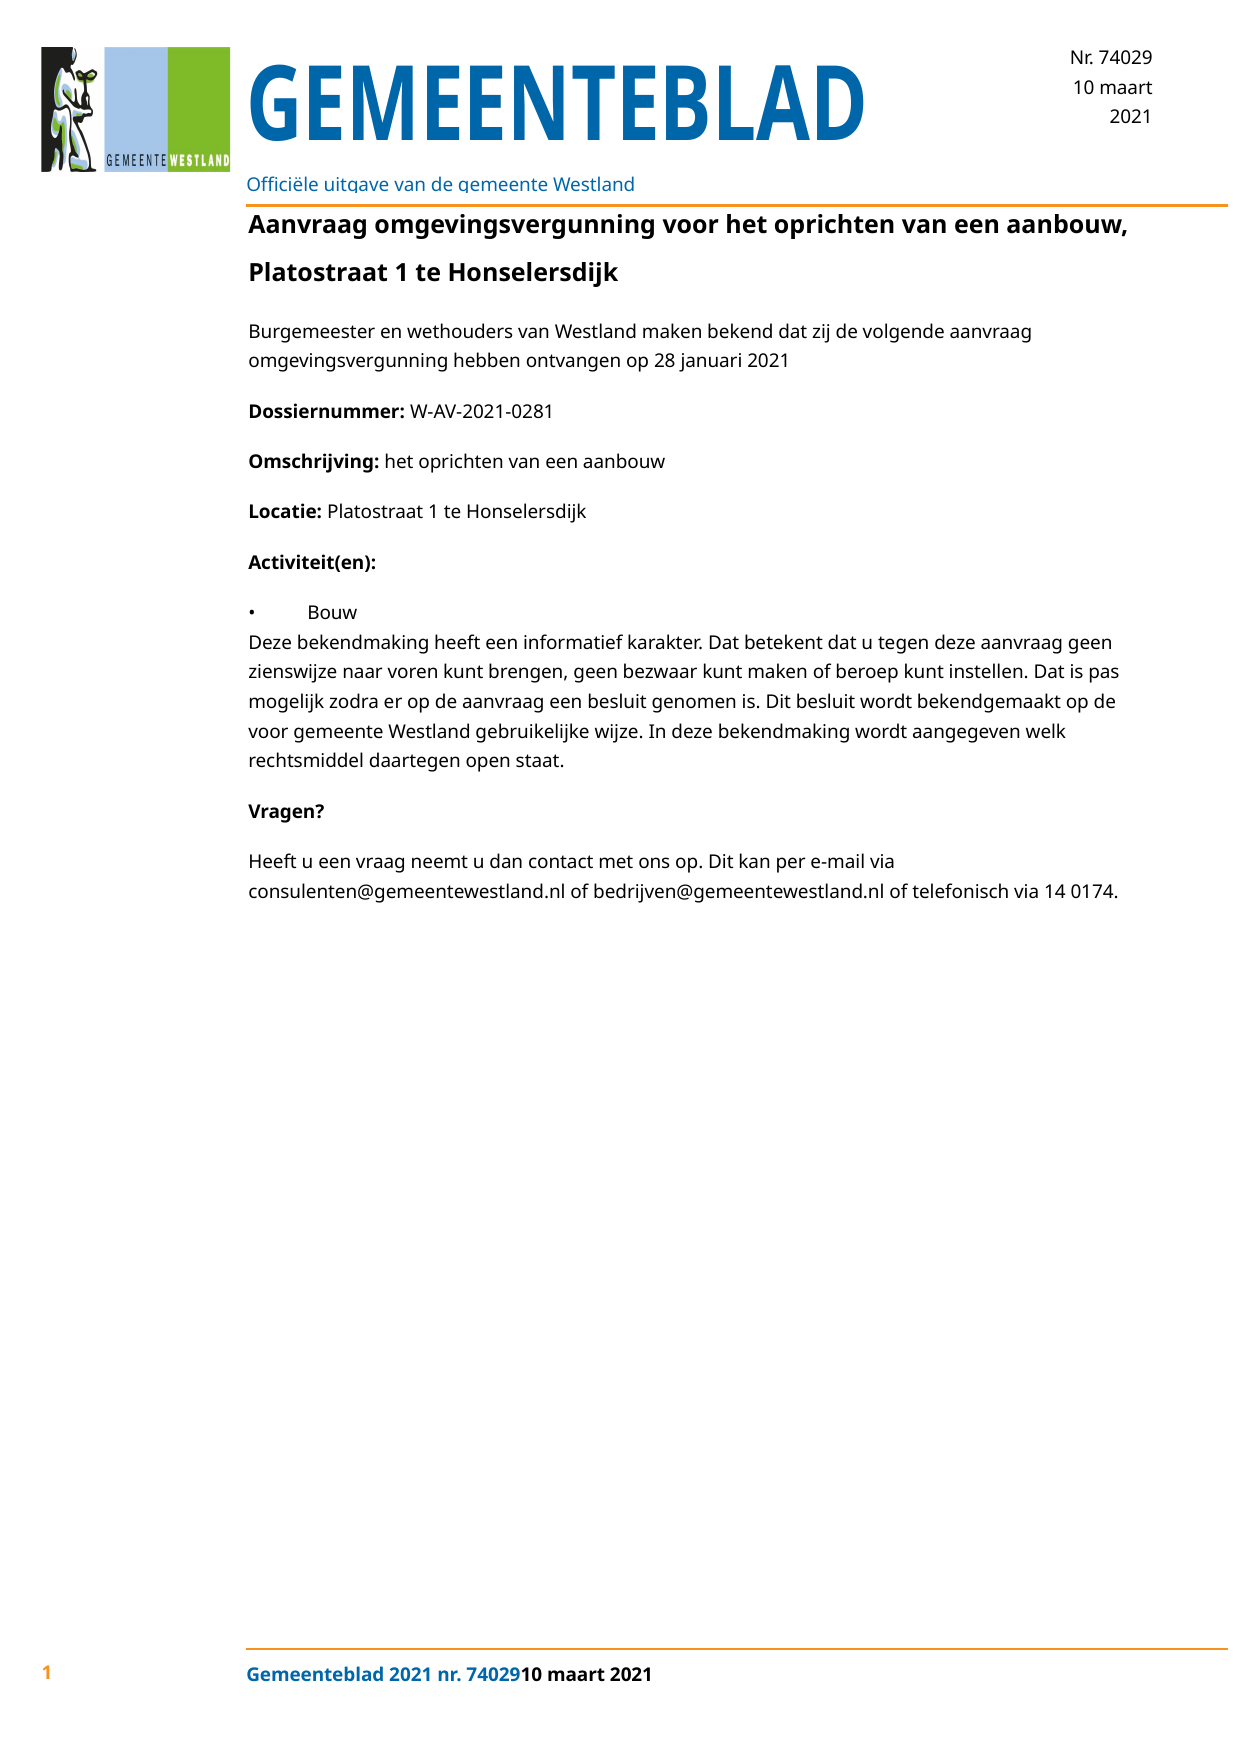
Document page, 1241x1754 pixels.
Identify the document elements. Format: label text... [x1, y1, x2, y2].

picture [41, 47, 231, 172]
text Heeft u een vraag neemt u dan contact met ons op. Dit kan per e-mail via consulenten@gemeentewestland.nl of bedrijven@gemeentewestland.nl of telefonisch via 14 0174. [248, 848, 1152, 904]
text Activiteit(en): [248, 549, 1152, 575]
text Locatie: Platostraat 1 te Honselersdijk [248, 499, 1152, 524]
text Vragen? [248, 798, 1152, 824]
text Aanvraag omgevingsvergunning voor het oprichten van een aanbouw, Platostraat 1 te Honselersdijk [248, 207, 1152, 288]
list Bouw [248, 599, 1152, 625]
text Omschrijving: het oprichten van een aanbouw [248, 448, 1152, 474]
text Dossiernummer: W-AV-2021-0281 [248, 398, 1152, 424]
text Burgemeester en wethouders van Westland maken bekend dat zij de volgende aanvraag omgevingsvergunning hebben ontvangen op 28 januari 2021 [248, 318, 1152, 373]
text Deze bekendmaking heeft een informatief karakter. Dat betekent dat u tegen deze aanvraag geen zienswijze naar voren kunt brengen, geen bezwaar kunt maken of beroep kunt instellen. Dat is pas mogelijk zodra er op de aanvraag een besluit genomen is. Dit besluit wordt bekendgemaakt op de voor gemeente Westland gebruikelijke wijze. In deze bekendmaking wordt aangegeven welk rechtsmiddel daartegen open staat. [248, 629, 1152, 773]
